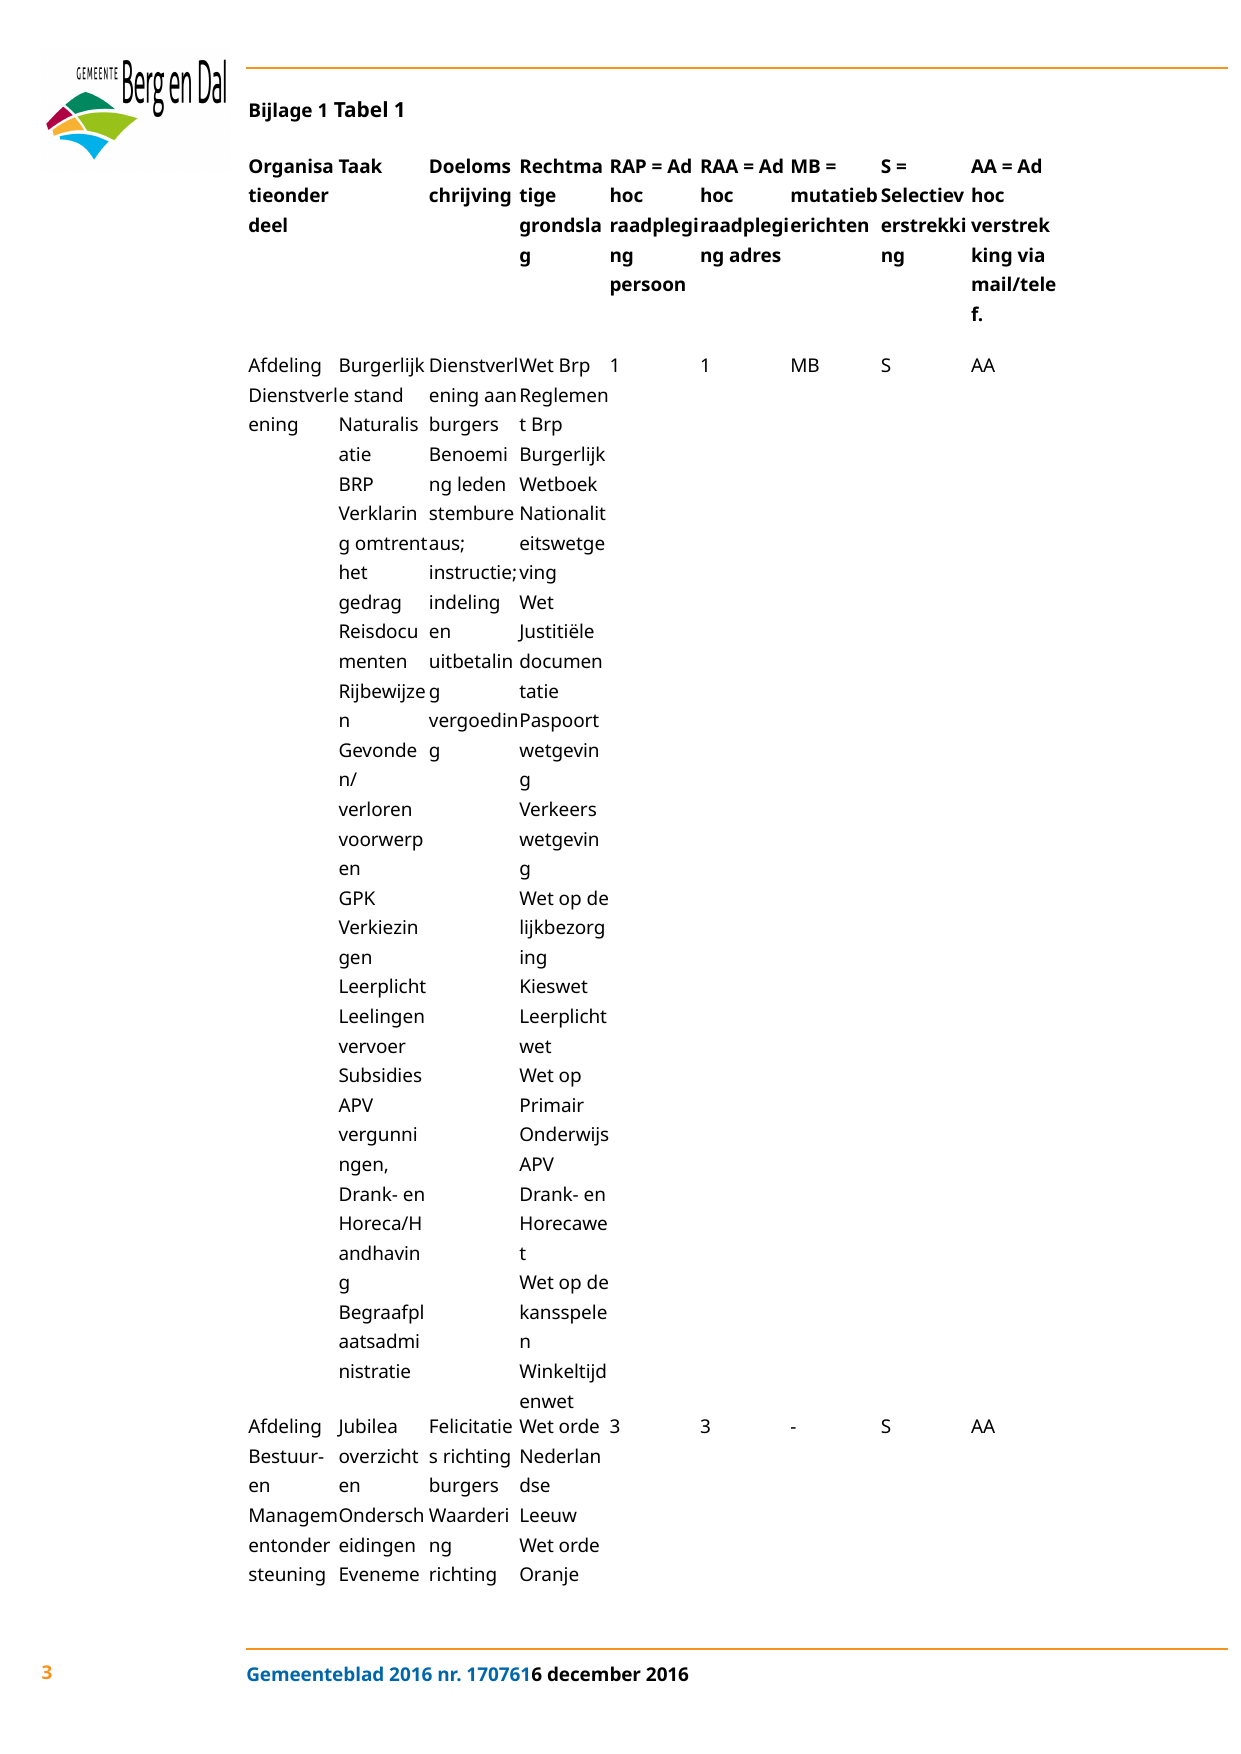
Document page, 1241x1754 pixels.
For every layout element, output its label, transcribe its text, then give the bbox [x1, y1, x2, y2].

table_cell Afdeling Bestuur- en Managementondersteuning [248, 1414, 338, 1587]
table_cell [1061, 1414, 1152, 1587]
table_cell AA [971, 1414, 1061, 1587]
table_cell [971, 327, 1061, 352]
table_cell [881, 327, 971, 352]
table_cell [338, 327, 429, 352]
table_cell 1 [700, 353, 790, 1413]
table_cell Wet orde Nederlandse Leeuw Wet orde Oranje [519, 1414, 609, 1587]
table_header [1061, 153, 1152, 327]
picture [41, 47, 231, 172]
table_cell [790, 327, 881, 352]
table_cell Burgerlijke stand Naturalisatie BRP Verklaring omtrent het gedrag Reisdocumenten Rijbewijzen Gevonden/verloren voorwerpen GPK Verkiezingen Leerplicht Leelingenvervoer Subsidies APV vergunningen, Drank- en Horeca/Handhaving Begraafplaatsadministratie [338, 353, 429, 1413]
table_cell Afdeling Dienstverlening [248, 353, 338, 1413]
table_header RAP = Ad hoc raadpleging persoon [609, 153, 700, 327]
table_header AA = Ad hoc verstrekking via mail/telef. [971, 153, 1061, 327]
table_cell 1 [609, 353, 700, 1413]
table_header Organisatieonderdeel [248, 153, 338, 327]
table_cell [248, 327, 338, 352]
table_cell [519, 327, 609, 352]
table_cell 3 [700, 1414, 790, 1587]
text Bijlage 1 Tabel 1 [248, 95, 1152, 123]
table_header S = Selectieverstrekking [881, 153, 971, 327]
table_header Taak [338, 153, 429, 327]
table_cell Wet Brp Reglement Brp Burgerlijk Wetboek Nationaliteitswetgeving Wet Justitiële documentatie Paspoortwetgeving Verkeerswetgeving Wet op de lijkbezorging Kieswet Leerplichtwet Wet op Primair Onderwijs APV Drank- en Horecawet Wet op de kansspelen Winkeltijdenwet [519, 353, 609, 1413]
table_cell [429, 327, 519, 352]
table_cell [700, 327, 790, 352]
table_cell [1061, 327, 1152, 352]
table_header RAA = Ad hoc raadpleging adres [700, 153, 790, 327]
table_cell AA [971, 353, 1061, 1413]
table_cell 3 [609, 1414, 700, 1587]
table_cell Dienstverlening aan burgers Benoeming leden stembureaus; instructie; indeling en uitbetaling vergoeding [429, 353, 519, 1413]
table_header Rechtmatige grondslag [519, 153, 609, 327]
table_header Doelomschrijving [429, 153, 519, 327]
table_cell [609, 327, 700, 352]
table_cell MB [790, 353, 881, 1413]
table_cell S [881, 353, 971, 1413]
table_cell [1061, 353, 1152, 1413]
table_cell S [881, 1414, 971, 1587]
table_cell - [790, 1414, 881, 1587]
table_header MB = mutatieberichten [790, 153, 881, 327]
table_cell Jubilea overzichten Onderscheidingen Eveneme [338, 1414, 429, 1587]
table_cell Felicitaties richting burgers Waardering richting [429, 1414, 519, 1587]
